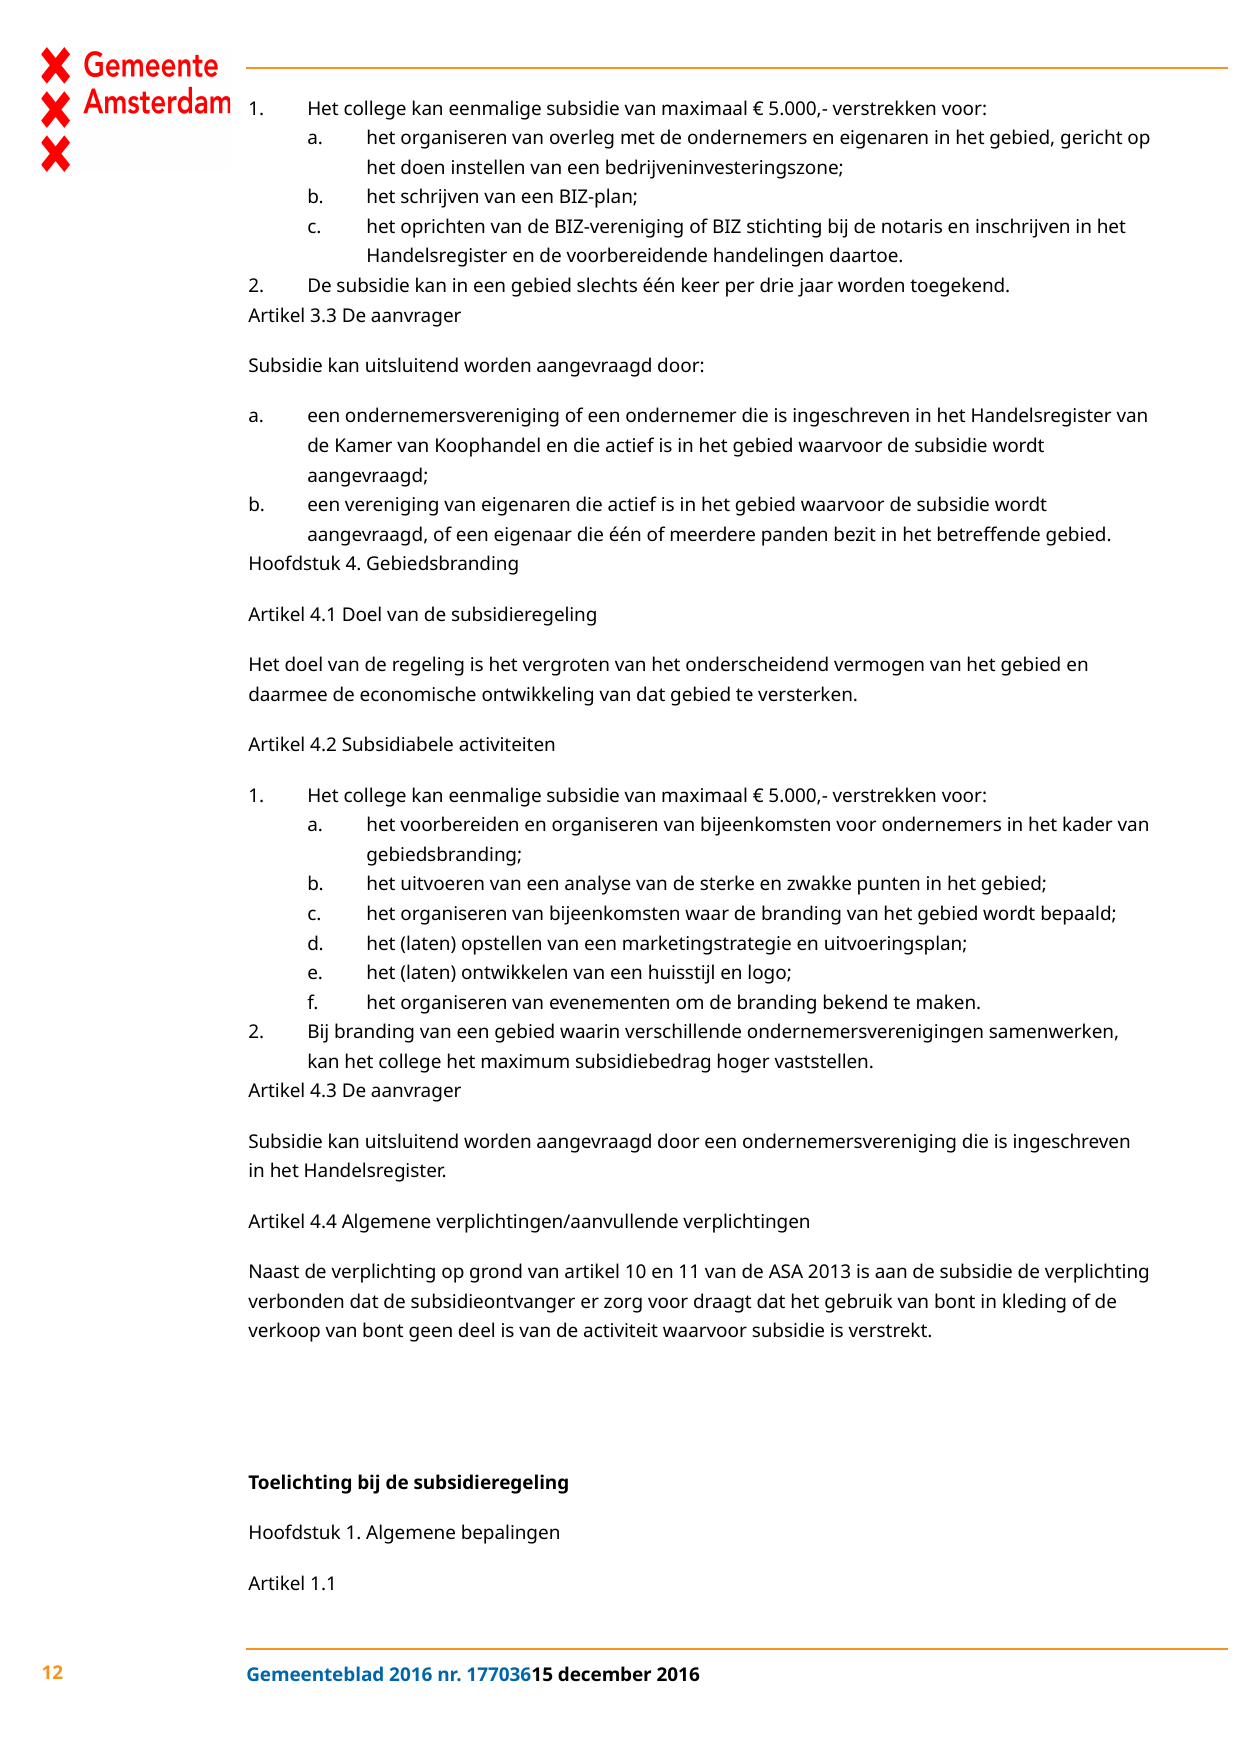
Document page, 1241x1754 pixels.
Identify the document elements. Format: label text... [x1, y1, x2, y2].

text Naast de verplichting op grond van artikel 10 en 11 van de ASA 2013 is aan de subsidie de verplichting verbonden dat de subsidieontvanger er zorg voor draagt dat het gebruik van bont in kleding of de verkoop van bont geen deel is van de activiteit waarvoor subsidie is verstrekt. [248, 1258, 1152, 1343]
list Het college kan eenmalige subsidie van maximaal € 5.000,- verstrekken voor: [248, 95, 1152, 121]
list het organiseren van evenementen om de branding bekend te maken. [307, 989, 1152, 1015]
text Artikel 4.3 De aanvrager [248, 1078, 1152, 1103]
list het (laten) opstellen van een marketingstrategie en uitvoeringsplan; [307, 930, 1152, 956]
list het uitvoeren van een analyse van de sterke en zwakke punten in het gebied; [307, 871, 1152, 896]
text Artikel 4.2 Subsidiabele activiteiten [248, 731, 1152, 757]
picture [41, 47, 231, 172]
list het schrijven van een BIZ-plan; [307, 183, 1152, 209]
list het voorbereiden en organiseren van bijeenkomsten voor ondernemers in het kader van gebiedsbranding; [307, 811, 1152, 867]
list het (laten) ontwikkelen van een huisstijl en logo; [307, 959, 1152, 985]
list een ondernemersvereniging of een ondernemer die is ingeschreven in het Handelsregister van de Kamer van Koophandel en die actief is in het gebied waarvoor de subsidie wordt aangevraagd; [248, 403, 1152, 488]
list Bij branding van een gebied waarin verschillende ondernemersverenigingen samenwerken, kan het college het maximum subsidiebedrag hoger vaststellen. [248, 1018, 1152, 1074]
text Subsidie kan uitsluitend worden aangevraagd door een ondernemersvereniging die is ingeschreven in het Handelsregister. [248, 1128, 1152, 1183]
text Het doel van de regeling is het vergroten van het onderscheidend vermogen van het gebied en daarmee de economische ontwikkeling van dat gebied te versterken. [248, 651, 1152, 707]
text Artikel 4.1 Doel van de subsidieregeling [248, 601, 1152, 627]
list het oprichten van de BIZ-vereniging of BIZ stichting bij de notaris en inschrijven in het Handelsregister en de voorbereidende handelingen daartoe. [307, 213, 1152, 268]
text Artikel 4.4 Algemene verplichtingen/aanvullende verplichtingen [248, 1208, 1152, 1234]
text Artikel 1.1 [248, 1570, 1152, 1596]
list De subsidie kan in een gebied slechts één keer per drie jaar worden toegekend. [248, 272, 1152, 298]
text Subsidie kan uitsluitend worden aangevraagd door: [248, 352, 1152, 378]
list het organiseren van bijeenkomsten waar de branding van het gebied wordt bepaald; [307, 900, 1152, 926]
list het organiseren van overleg met de ondernemers en eigenaren in het gebied, gericht op het doen instellen van een bedrijveninvesteringszone; [307, 124, 1152, 180]
text Hoofdstuk 4. Gebiedsbranding [248, 551, 1152, 576]
text Toelichting bij de subsidieregeling [248, 1469, 1152, 1495]
text Hoofdstuk 1. Algemene bepalingen [248, 1519, 1152, 1545]
text Artikel 3.3 De aanvrager [248, 302, 1152, 328]
list Het college kan eenmalige subsidie van maximaal € 5.000,- verstrekken voor: [248, 782, 1152, 808]
list een vereniging van eigenaren die actief is in het gebied waarvoor de subsidie wordt aangevraagd, of een eigenaar die één of meerdere panden bezit in het betreffende gebied. [248, 491, 1152, 547]
